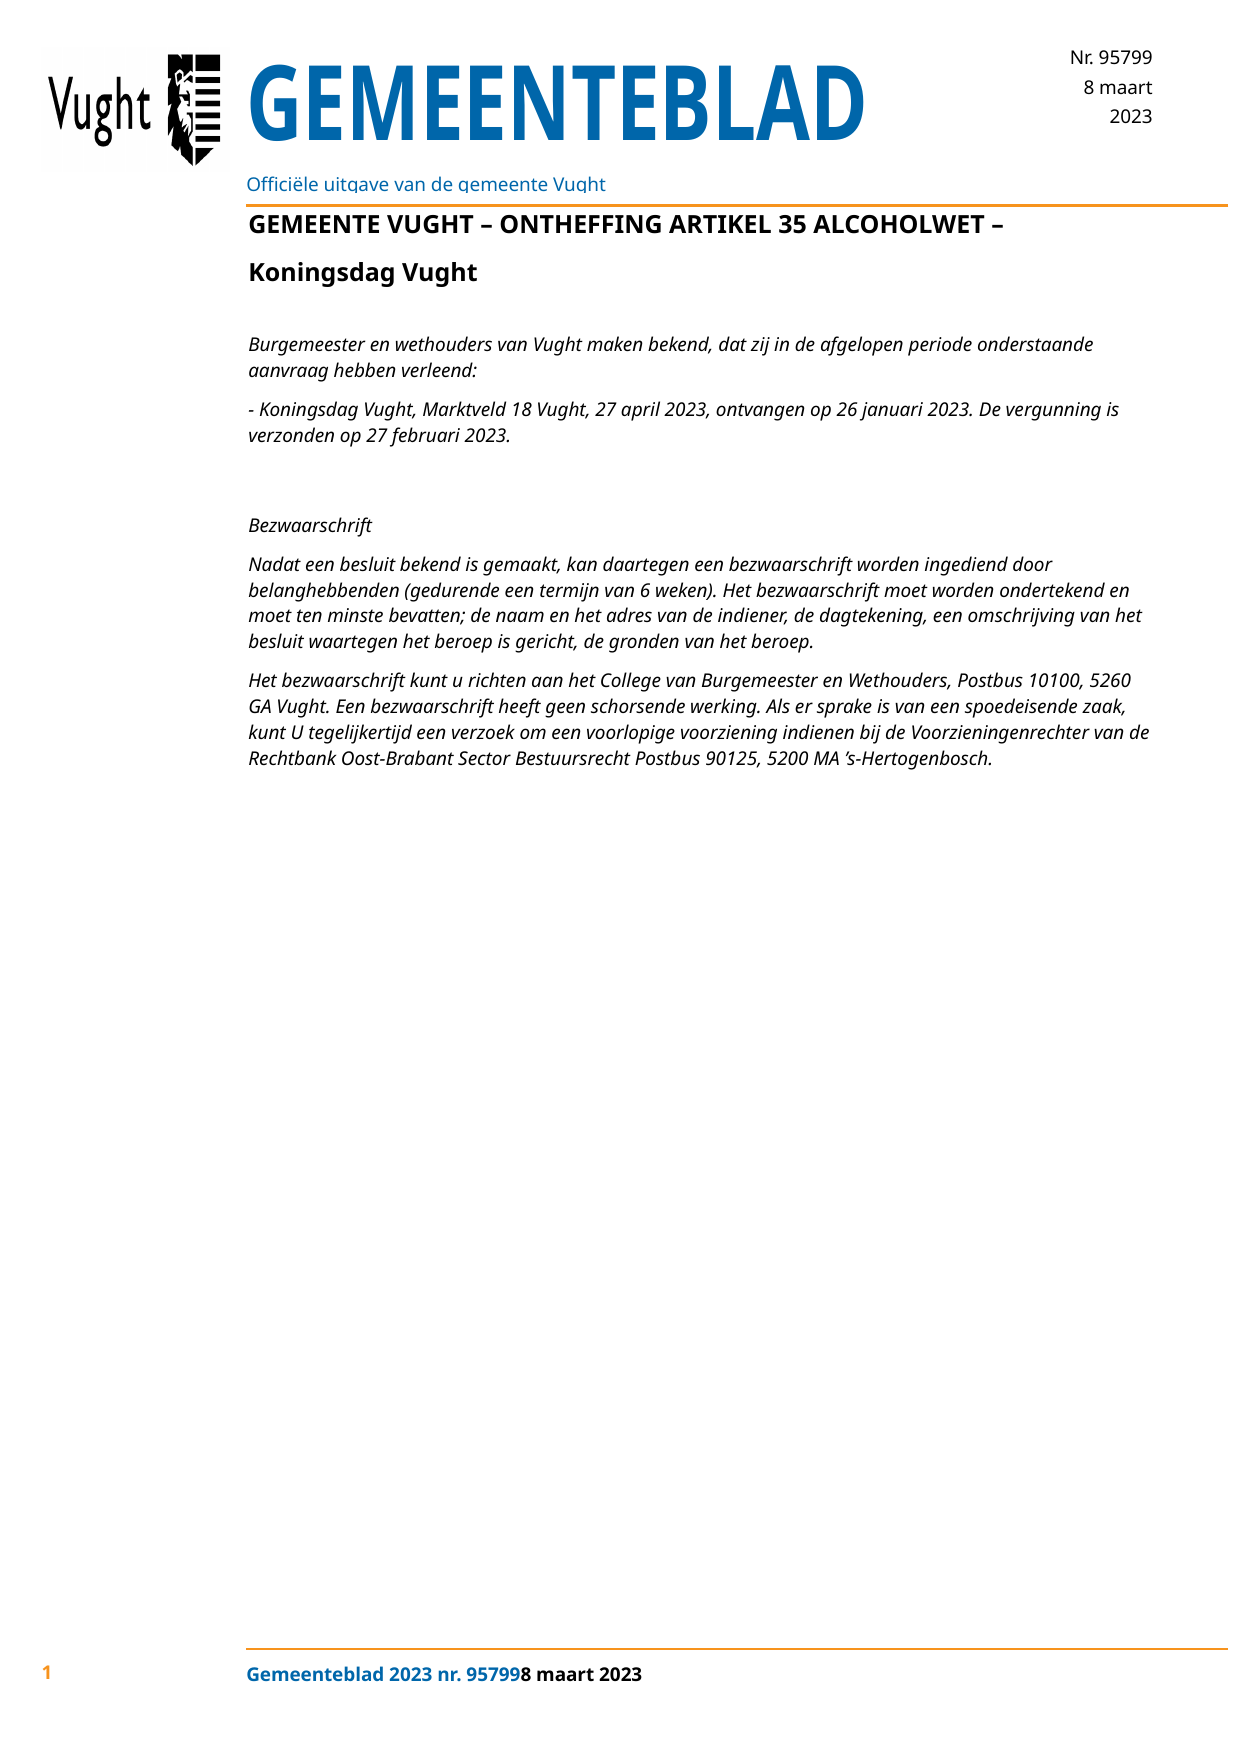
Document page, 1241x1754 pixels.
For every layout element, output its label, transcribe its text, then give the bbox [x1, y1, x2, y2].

text Nadat een besluit bekend is gemaakt, kan daartegen een bezwaarschrift worden ingediend door belanghebbenden (gedurende een termijn van 6 weken). Het bezwaarschrift moet worden ondertekend en moet ten minste bevatten; de naam en het adres van de indiener, de dagtekening, een omschrijving van het besluit waartegen het beroep is gericht, de gronden van het beroep. [248, 551, 1152, 654]
text GEMEENTE VUGHT – ONTHEFFING ARTIKEL 35 ALCOHOLWET – Koningsdag Vught [248, 207, 1152, 288]
text Het bezwaarschrift kunt u richten aan het College van Burgemeester en Wethouders, Postbus 10100, 5260 GA Vught. Een bezwaarschrift heeft geen schorsende werking. Als er sprake is van een spoedeisende zaak, kunt U tegelijkertijd een verzoek om een voorlopige voorziening indienen bij de Voorzieningenrechter van de Rechtbank Oost-Brabant Sector Bestuursrecht Postbus 90125, 5200 MA ’s-Hertogenbosch. [248, 668, 1152, 771]
picture [41, 47, 231, 172]
text - Koningsdag Vught, Marktveld 18 Vught, 27 april 2023, ontvangen op 26 januari 2023. De vergunning is verzonden op 27 februari 2023. [248, 396, 1152, 448]
text Burgemeester en wethouders van Vught maken bekend, dat zij in de afgelopen periode onderstaande aanvraag hebben verleend: [248, 331, 1152, 383]
text Bezwaarschrift [248, 512, 1152, 538]
